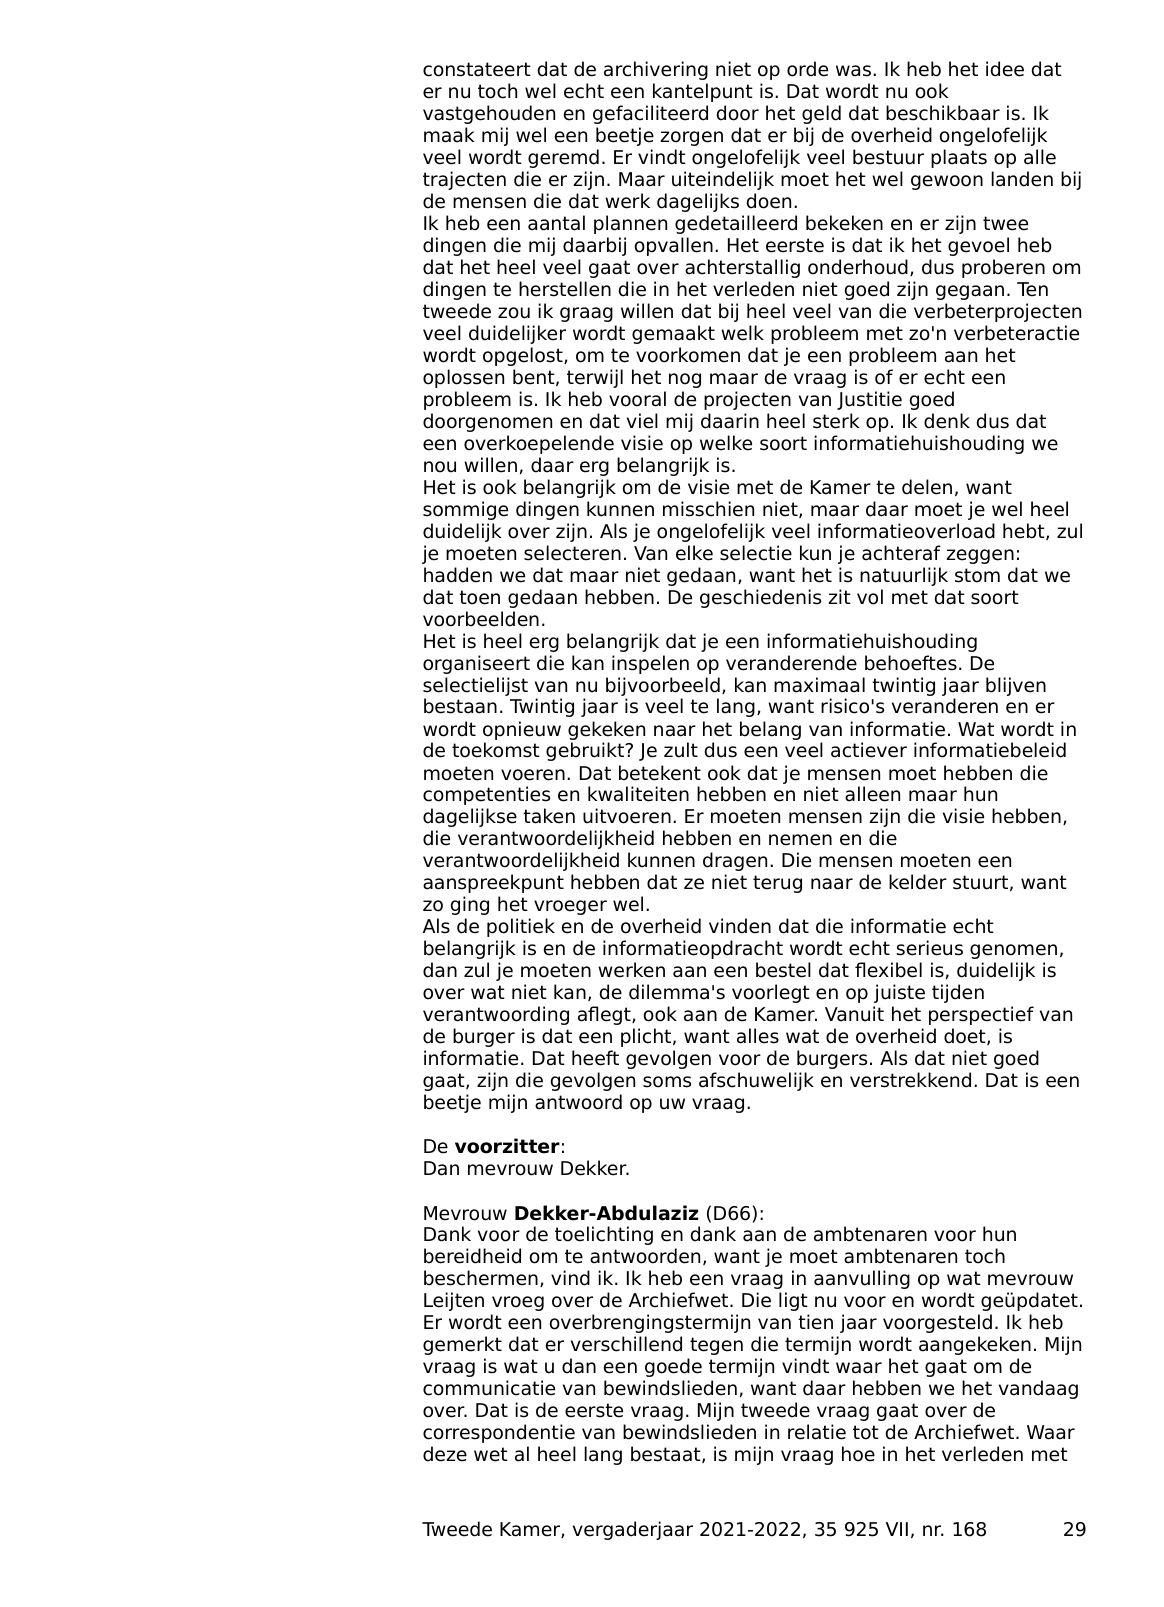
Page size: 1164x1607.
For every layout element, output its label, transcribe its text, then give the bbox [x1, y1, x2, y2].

text Mevrouw Dekker-Abdulaziz (D66): [422, 1202, 1087, 1224]
text Het is heel erg belangrijk dat je een informatiehuishouding organiseert die kan inspelen op veranderende behoeftes. De selectielijst van nu bijvoorbeeld, kan maximaal twintig jaar blijven bestaan. Twintig jaar is veel te lang, want risico's veranderen en er wordt opnieuw gekeken naar het belang van informatie. Wat wordt in de toekomst gebruikt? Je zult dus een veel actiever informatiebeleid moeten voeren. Dat betekent ook dat je mensen moet hebben die competenties en kwaliteiten hebben en niet alleen maar hun dagelijkse taken uitvoeren. Er moeten mensen zijn die visie hebben, die verantwoordelijkheid hebben en nemen en die verantwoordelijkheid kunnen dragen. Die mensen moeten een aanspreekpunt hebben dat ze niet terug naar de kelder stuurt, want zo ging het vroeger wel. [422, 631, 1087, 916]
text Als de politiek en de overheid vinden dat die informatie echt belangrijk is en de informatieopdracht wordt echt serieus genomen, dan zul je moeten werken aan een bestel dat flexibel is, duidelijk is over wat niet kan, de dilemma's voorlegt en op juiste tijden verantwoording aflegt, ook aan de Kamer. Vanuit het perspectief van de burger is dat een plicht, want alles wat de overheid doet, is informatie. Dat heeft gevolgen voor de burgers. Als dat niet goed gaat, zijn die gevolgen soms afschuwelijk en verstrekkend. Dat is een beetje mijn antwoord op uw vraag. [422, 916, 1087, 1114]
text Dank voor de toelichting en dank aan de ambtenaren voor hun bereidheid om te antwoorden, want je moet ambtenaren toch beschermen, vind ik. Ik heb een vraag in aanvulling op wat mevrouw Leijten vroeg over de Archiefwet. Die ligt nu voor en wordt geüpdatet. Er wordt een overbrengingstermijn van tien jaar voorgesteld. Ik heb gemerkt dat er verschillend tegen die termijn wordt aangekeken. Mijn vraag is wat u dan een goede termijn vindt waar het gaat om de communicatie van bewindslieden, want daar hebben we het vandaag over. Dat is de eerste vraag. Mijn tweede vraag gaat over de correspondentie van bewindslieden in relatie tot de Archiefwet. Waar deze wet al heel lang bestaat, is mijn vraag hoe in het verleden met [422, 1224, 1087, 1466]
text Ik heb een aantal plannen gedetailleerd bekeken en er zijn twee dingen die mij daarbij opvallen. Het eerste is dat ik het gevoel heb dat het heel veel gaat over achterstallig onderhoud, dus proberen om dingen te herstellen die in het verleden niet goed zijn gegaan. Ten tweede zou ik graag willen dat bij heel veel van die verbeterprojecten veel duidelijker wordt gemaakt welk probleem met zo'n verbeteractie wordt opgelost, om te voorkomen dat je een probleem aan het oplossen bent, terwijl het nog maar de vraag is of er echt een probleem is. Ik heb vooral de projecten van Justitie goed doorgenomen en dat viel mij daarin heel sterk op. Ik denk dus dat een overkoepelende visie op welke soort informatiehuishouding we nou willen, daar erg belangrijk is. [422, 213, 1087, 477]
text Het is ook belangrijk om de visie met de Kamer te delen, want sommige dingen kunnen misschien niet, maar daar moet je wel heel duidelijk over zijn. Als je ongelofelijk veel informatieoverload hebt, zul je moeten selecteren. Van elke selectie kun je achteraf zeggen: hadden we dat maar niet gedaan, want het is natuurlijk stom dat we dat toen gedaan hebben. De geschiedenis zit vol met dat soort voorbeelden. [422, 477, 1087, 631]
text Dan mevrouw Dekker. [422, 1158, 1087, 1180]
text De voorzitter: [422, 1136, 1087, 1158]
text constateert dat de archivering niet op orde was. Ik heb het idee dat er nu toch wel echt een kantelpunt is. Dat wordt nu ook vastgehouden en gefaciliteerd door het geld dat beschikbaar is. Ik maak mij wel een beetje zorgen dat er bij de overheid ongelofelijk veel wordt geremd. Er vindt ongelofelijk veel bestuur plaats op alle trajecten die er zijn. Maar uiteindelijk moet het wel gewoon landen bij de mensen die dat werk dagelijks doen. [422, 59, 1087, 213]
